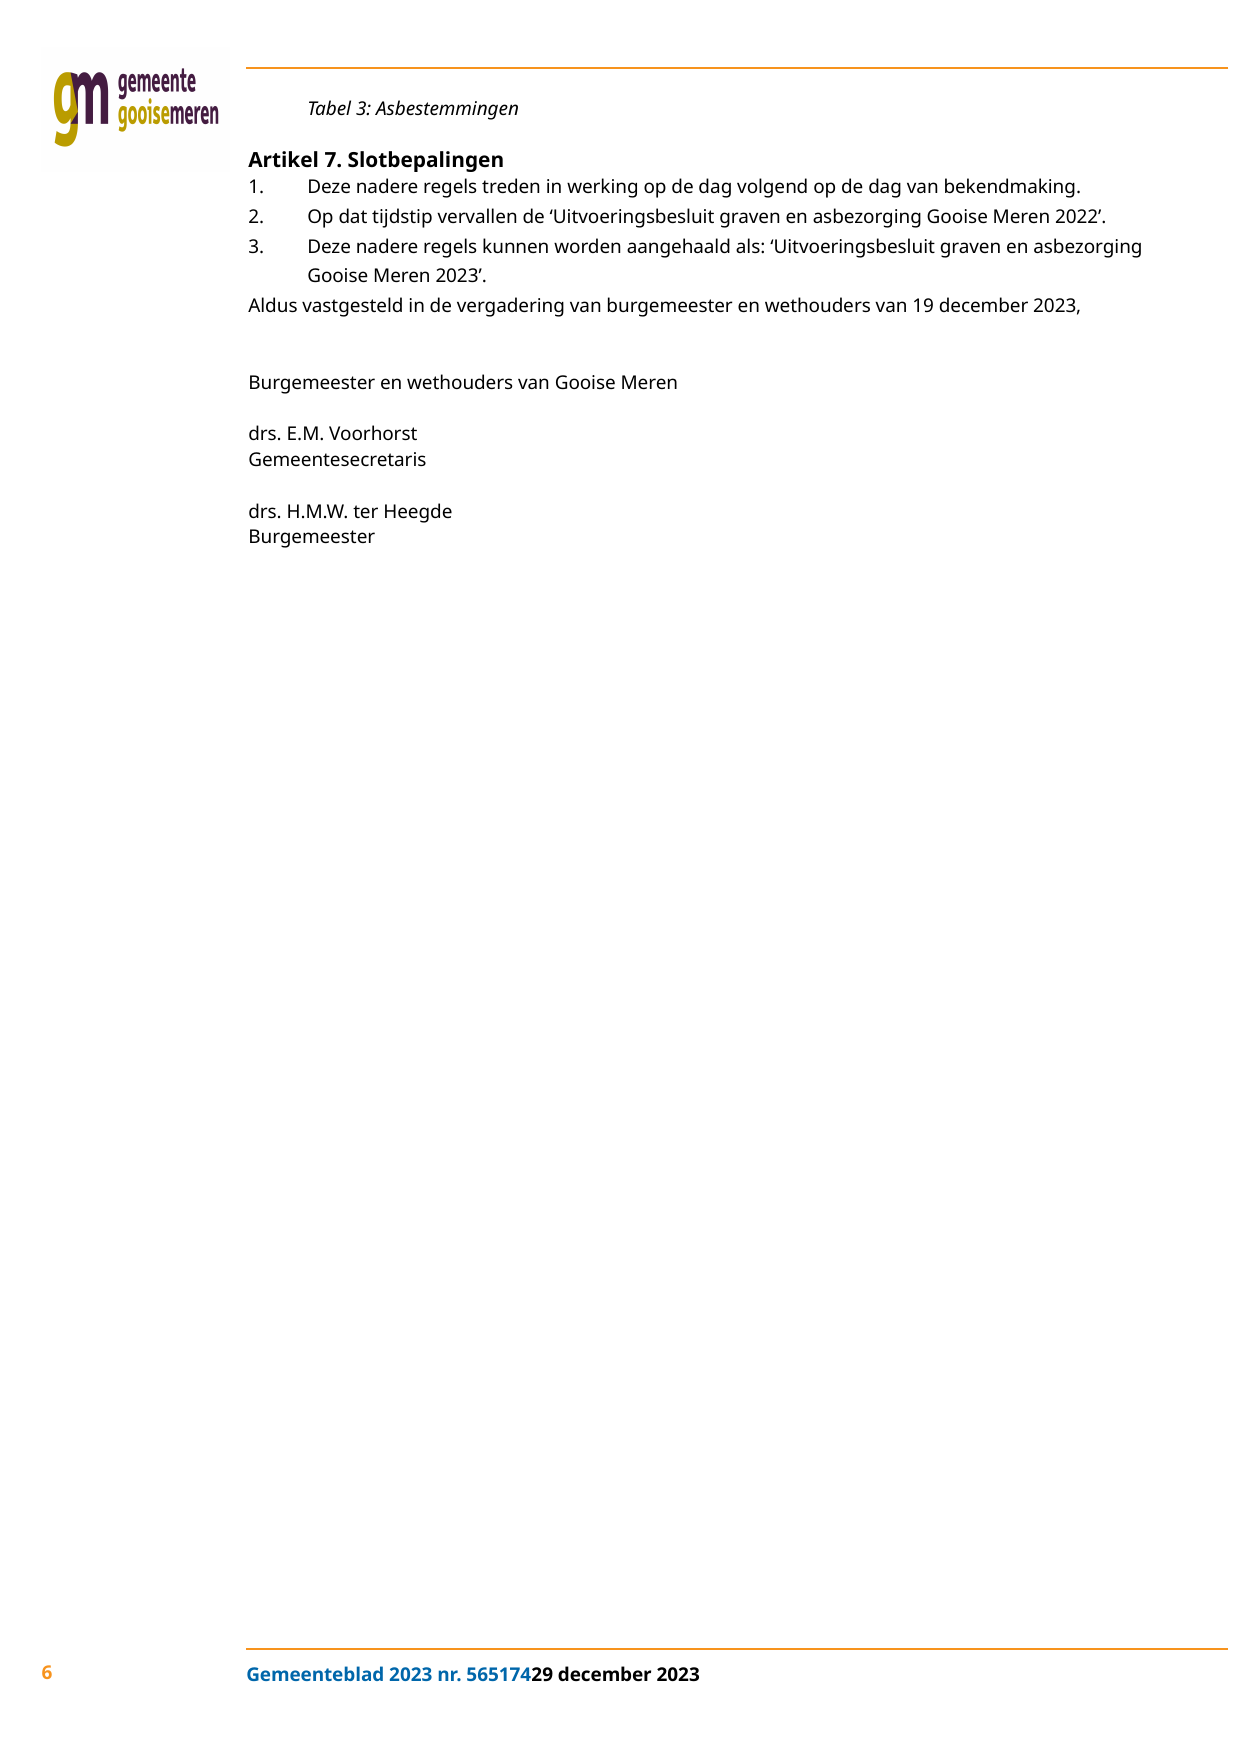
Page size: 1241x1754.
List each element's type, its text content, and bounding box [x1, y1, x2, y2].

list Deze nadere regels treden in werking op de dag volgend op de dag van bekendmaking. [248, 174, 1152, 199]
list Tabel 3: Asbestemmingen [248, 95, 1152, 121]
text Burgemeester en wethouders van Gooise Meren [248, 369, 1152, 395]
list Deze nadere regels kunnen worden aangehaald als: ‘Uitvoeringsbesluit graven en asbezorging Gooise Meren 2023’. [248, 233, 1152, 288]
picture [41, 47, 231, 172]
text Aldus vastgesteld in de vergadering van burgemeester en wethouders van 19 december 2023, [248, 292, 1152, 318]
text drs. H.M.W. ter Heegde [248, 498, 1152, 523]
list Op dat tijdstip vervallen de ‘Uitvoeringsbesluit graven en asbezorging Gooise Meren 2022’. [248, 203, 1152, 229]
text Artikel 7. Slotbepalingen [248, 145, 1152, 174]
text Gemeentesecretaris [248, 446, 1152, 472]
text Burgemeester [248, 523, 1152, 549]
text drs. E.M. Voorhorst [248, 421, 1152, 446]
